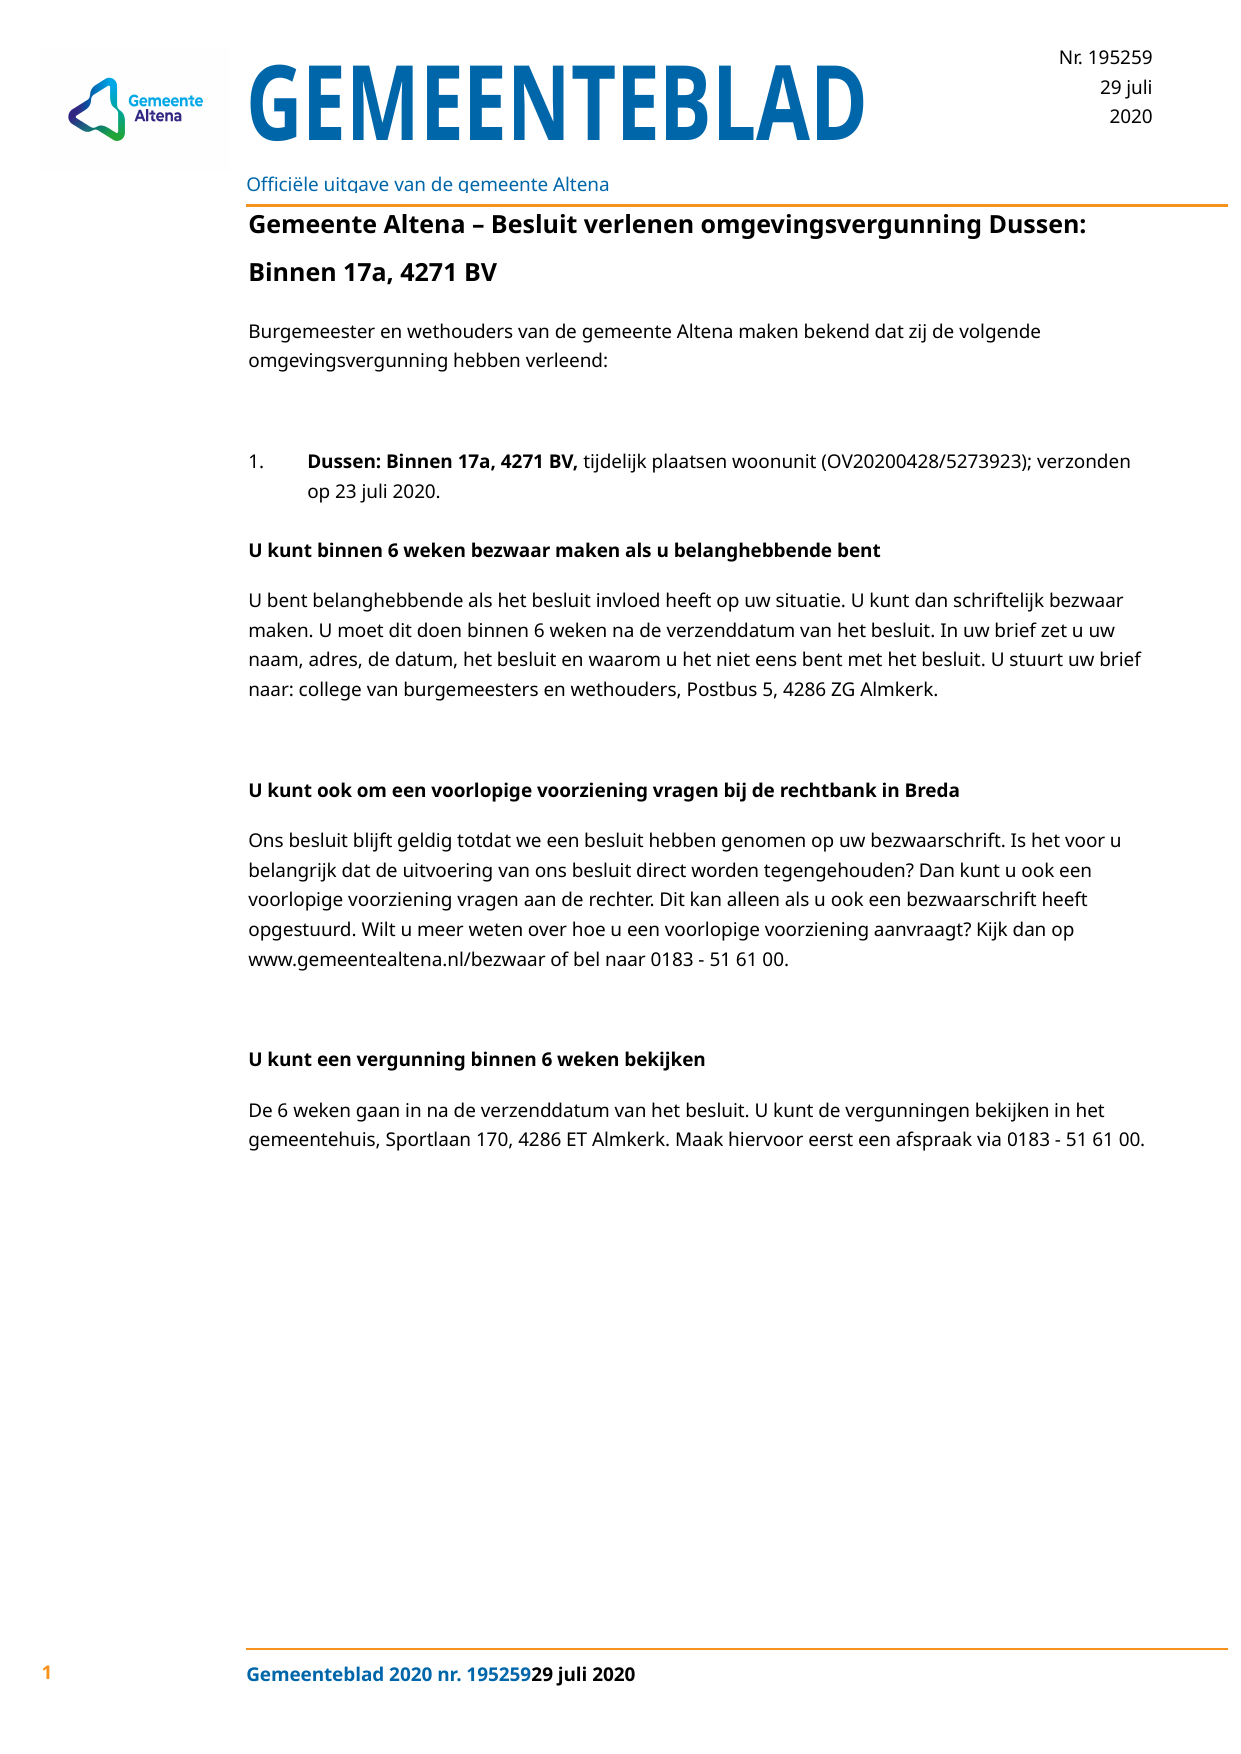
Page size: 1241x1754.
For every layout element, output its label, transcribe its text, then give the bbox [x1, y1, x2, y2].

text Ons besluit blijft geldig totdat we een besluit hebben genomen op uw bezwaarschrift. Is het voor u belangrijk dat de uitvoering van ons besluit direct worden tegengehouden? Dan kunt u ook een voorlopige voorziening vragen aan de rechter. Dit kan alleen als u ook een bezwaarschrift heeft opgestuurd. Wilt u meer weten over hoe u een voorlopige voorziening aanvraagt? Kijk dan op www.gemeentealtena.nl/bezwaar of bel naar 0183 - 51 61 00. [248, 827, 1152, 972]
text U kunt ook om een voorlopige voorziening vragen bij de rechtbank in Breda [248, 777, 1152, 803]
list Dussen: Binnen 17a, 4271 BV, tijdelijk plaatsen woonunit (OV20200428/5273923); verzonden op 23 juli 2020. [248, 448, 1152, 504]
text Gemeente Altena – Besluit verlenen omgevingsvergunning Dussen: Binnen 17a, 4271 BV [248, 207, 1152, 288]
text U bent belanghebbende als het besluit invloed heeft op uw situatie. U kunt dan schriftelijk bezwaar maken. U moet dit doen binnen 6 weken na de verzenddatum van het besluit. In uw brief zet u uw naam, adres, de datum, het besluit en waarom u het niet eens bent met het besluit. U stuurt uw brief naar: college van burgemeesters en wethouders, Postbus 5, 4286 ZG Almkerk. [248, 587, 1152, 702]
picture [41, 47, 231, 172]
text U kunt binnen 6 weken bezwaar maken als u belanghebbende bent [248, 537, 1152, 563]
text U kunt een vergunning binnen 6 weken bekijken [248, 1047, 1152, 1072]
text De 6 weken gaan in na de verzenddatum van het besluit. U kunt de vergunningen bekijken in het gemeentehuis, Sportlaan 170, 4286 ET Almkerk. Maak hiervoor eerst een afspraak via 0183 - 51 61 00. [248, 1097, 1152, 1152]
text Burgemeester en wethouders van de gemeente Altena maken bekend dat zij de volgende omgevingsvergunning hebben verleend: [248, 318, 1152, 373]
